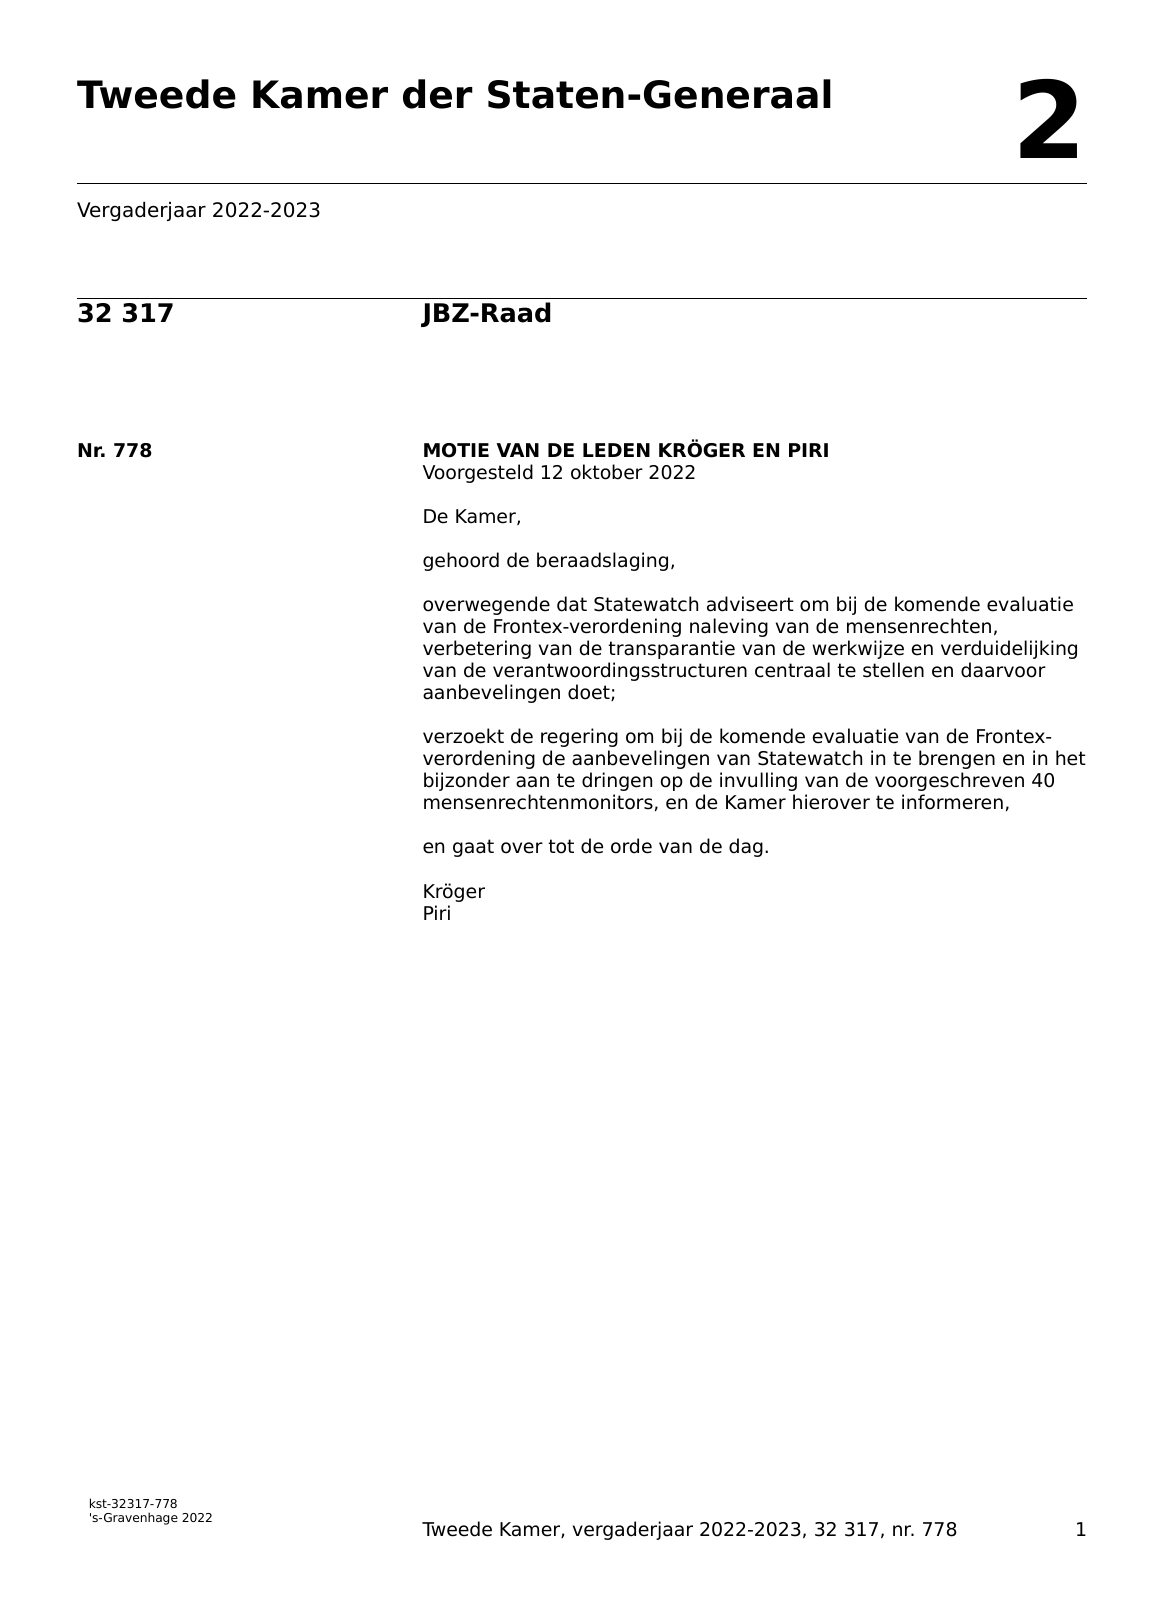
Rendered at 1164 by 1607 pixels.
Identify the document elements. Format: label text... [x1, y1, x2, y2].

text Voorgesteld 12 oktober 2022 [422, 462, 1087, 484]
table_header Tweede Kamer der Staten-Generaal [77, 59, 886, 183]
text 's-Gravenhage 2022 [88, 1511, 323, 1525]
table_header 2 [886, 59, 1087, 183]
table_cell Vergaderjaar 2022-2023 [77, 184, 1087, 298]
text verzoekt de regering om bij de komende evaluatie van de Frontex-verordening de aanbevelingen van Statewatch in te brengen en in het bijzonder aan te dringen op de invulling van de voorgeschreven 40 mensenrechtenmonitors, en de Kamer hierover te informeren, [422, 726, 1087, 814]
text De Kamer, [422, 506, 1087, 528]
text kst-32317-778 [88, 1497, 323, 1511]
text Kröger [422, 881, 1087, 902]
text overwegende dat Statewatch adviseert om bij de komende evaluatie van de Frontex-verordening naleving van de mensenrechten, verbetering van de transparantie van de werkwijze en verduidelijking van de verantwoordingsstructuren centraal te stellen en daarvoor aanbevelingen doet; [422, 594, 1087, 704]
text en gaat over tot de orde van de dag. [422, 836, 1087, 858]
text Piri [422, 902, 1087, 924]
text gehoord de beraadslaging, [422, 550, 1087, 572]
subtitle Nr. 778 MOTIE VAN DE LEDEN KRÖGER EN PIRI [77, 440, 1087, 462]
subtitle 32 317 JBZ-Raad [77, 299, 1087, 329]
